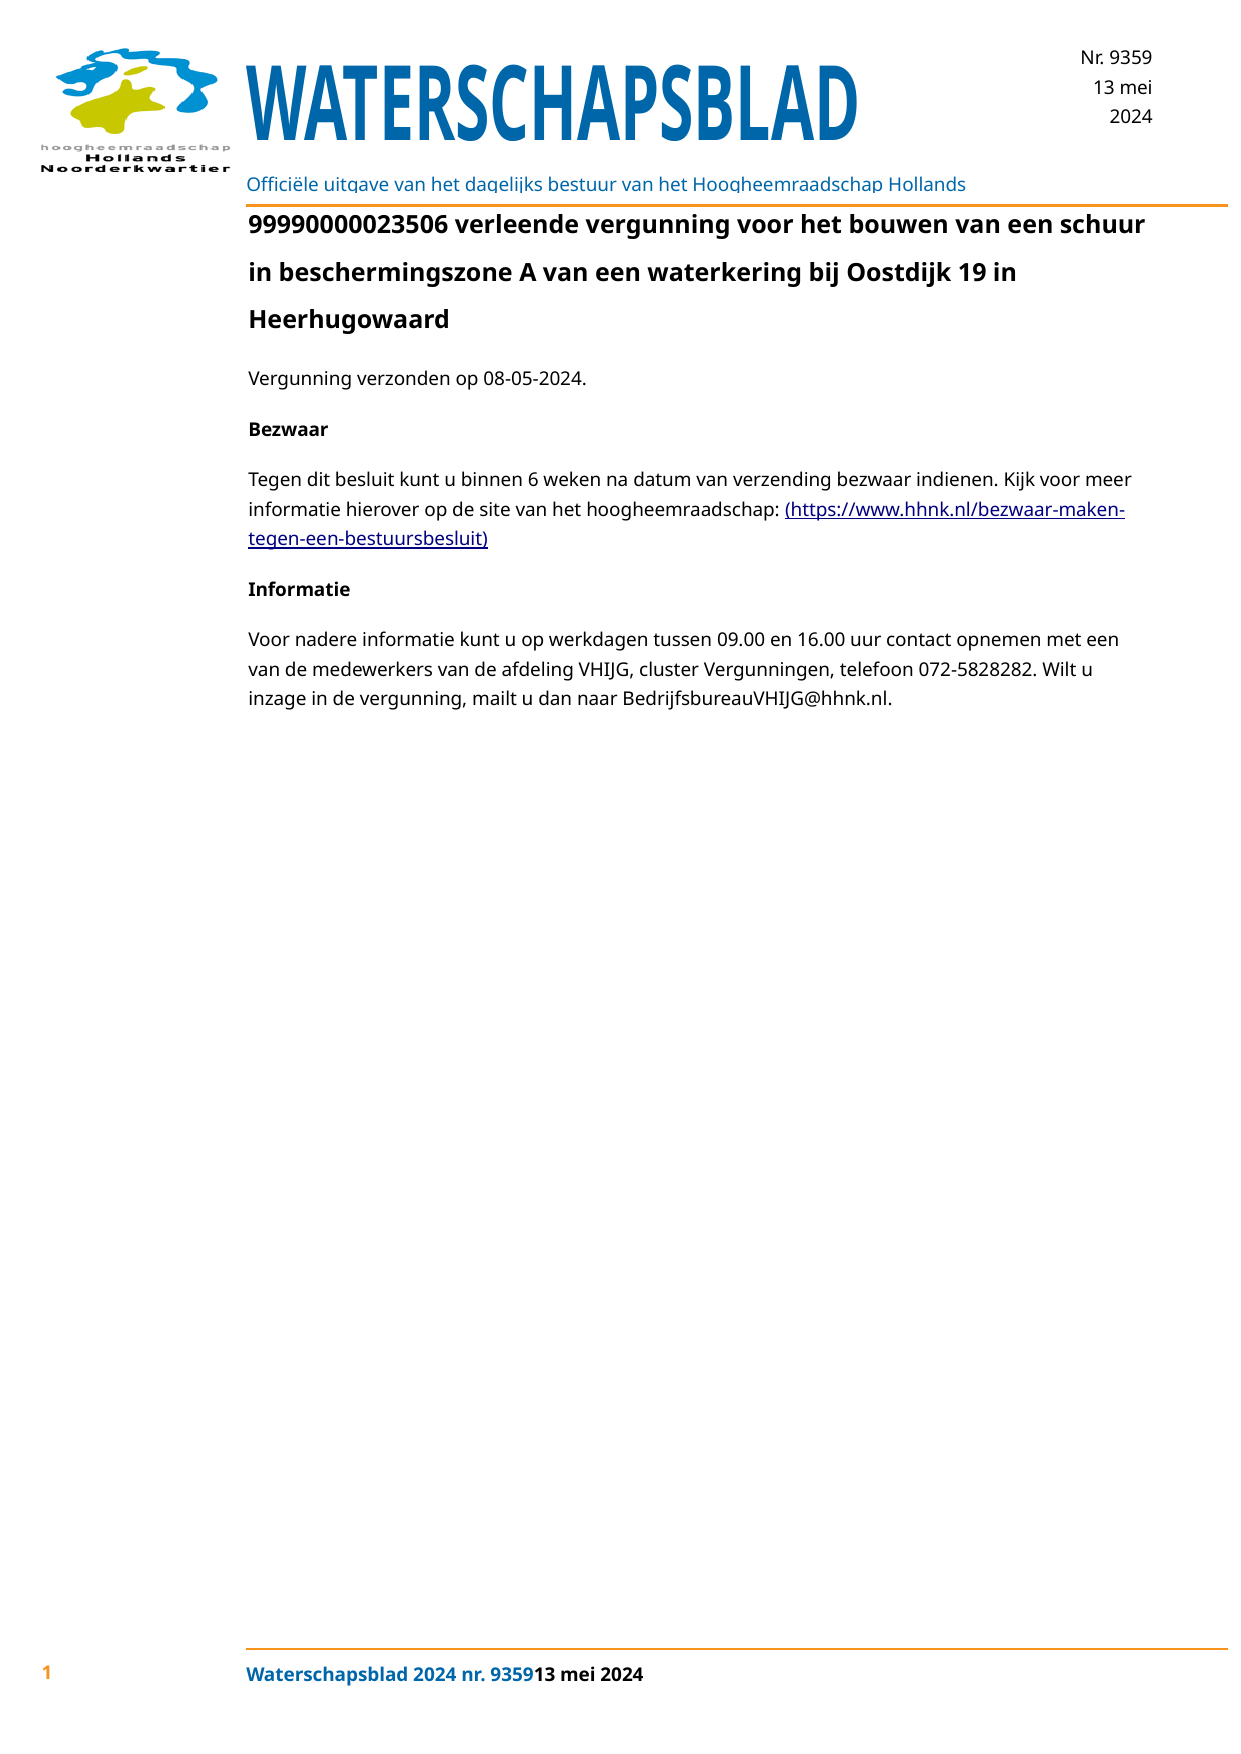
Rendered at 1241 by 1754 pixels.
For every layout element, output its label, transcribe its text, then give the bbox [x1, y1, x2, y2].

text Vergunning verzonden op 08-05-2024. [248, 366, 1152, 391]
text Bezwaar [248, 416, 1152, 442]
text Tegen dit besluit kunt u binnen 6 weken na datum van verzending bezwaar indienen. Kijk voor meer informatie hierover op de site van het hoogheemraadschap: (https://www.hhnk.nl/bezwaar-maken-tegen-een-bestuursbesluit) [248, 466, 1152, 551]
text Voor nadere informatie kunt u op werkdagen tussen 09.00 en 16.00 uur contact opnemen met een van de medewerkers van de afdeling VHIJG, cluster Vergunningen, telefoon 072-5828282. Wilt u inzage in de vergunning, mailt u dan naar BedrijfsbureauVHIJG@hhnk.nl. [248, 626, 1152, 711]
text Informatie [248, 576, 1152, 602]
text 99990000023506 verleende vergunning voor het bouwen van een schuur in beschermingszone A van een waterkering bij Oostdijk 19 in Heerhugowaard [248, 207, 1152, 336]
picture [41, 47, 231, 172]
